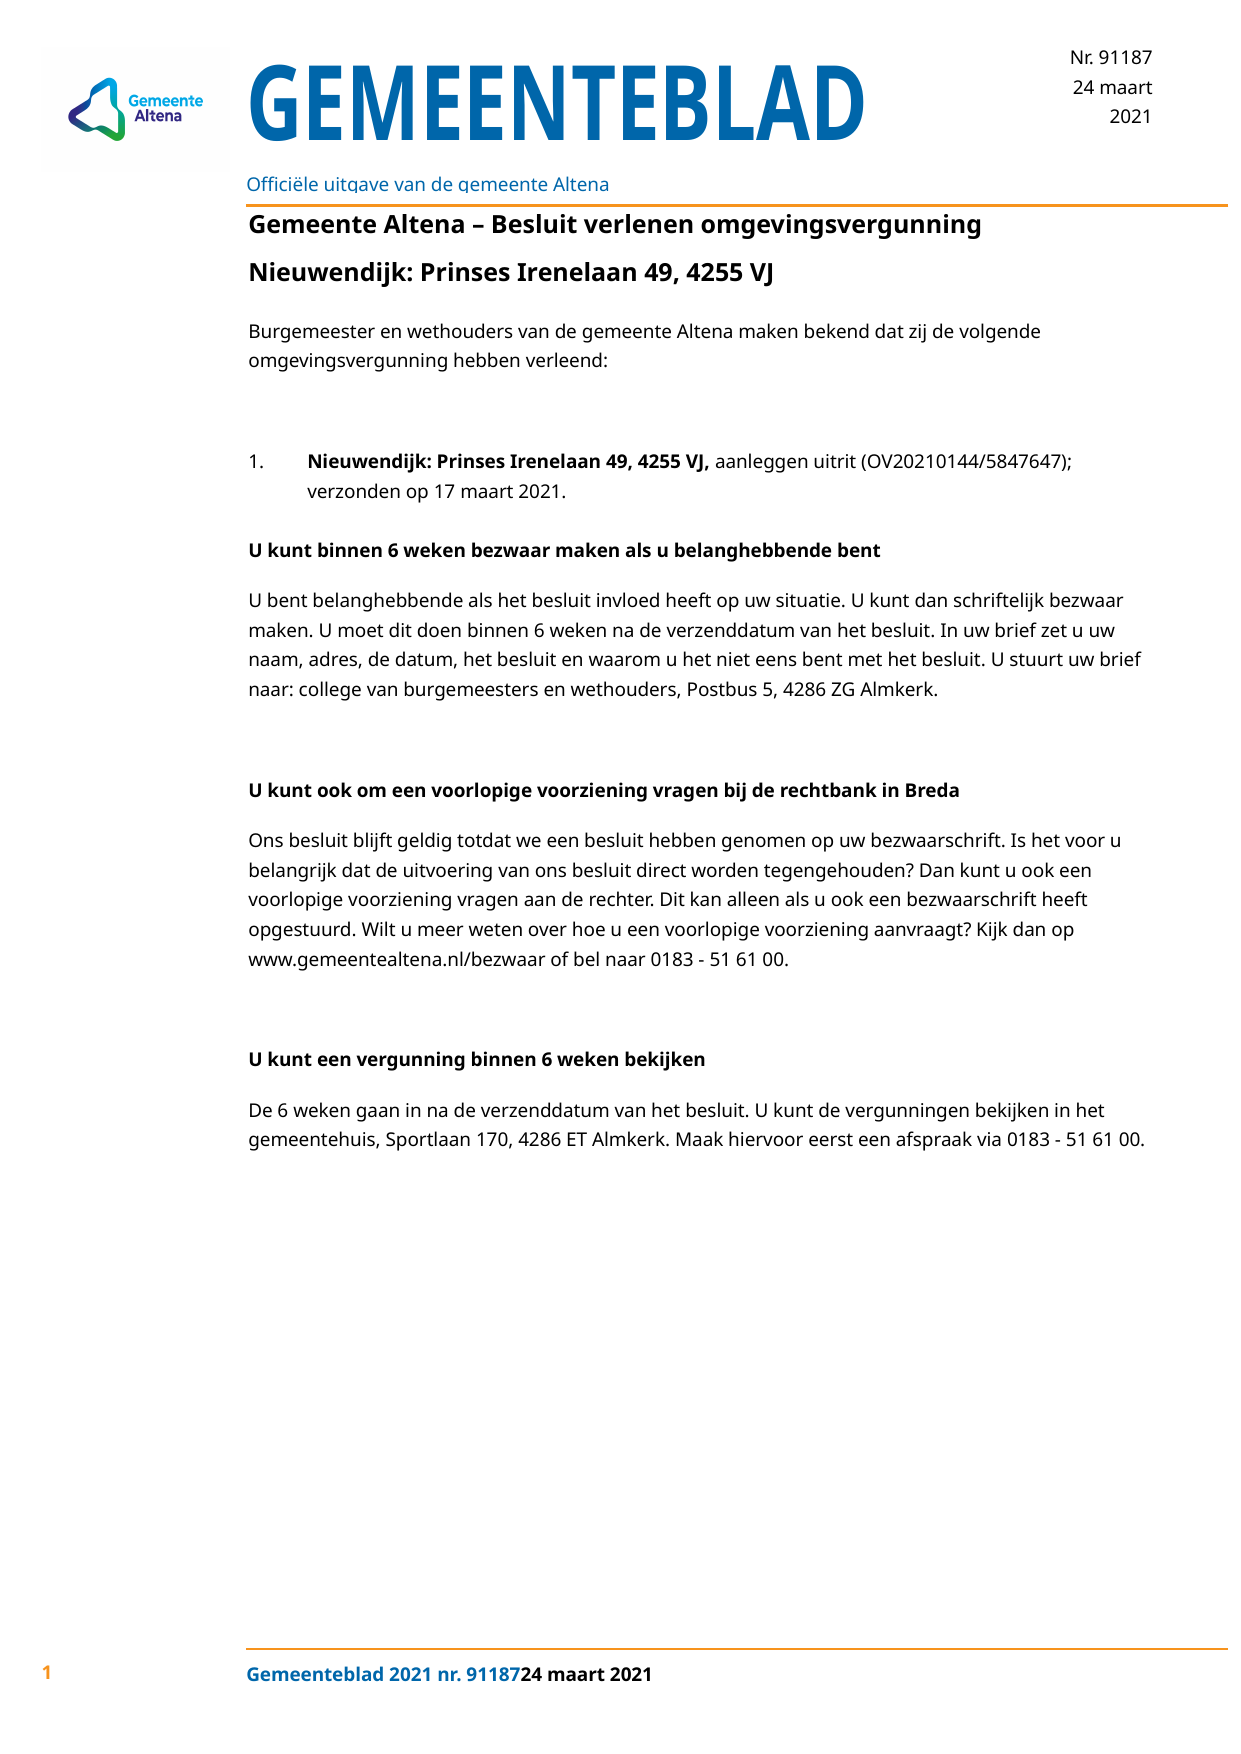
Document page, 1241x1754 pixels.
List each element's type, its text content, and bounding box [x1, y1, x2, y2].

text Gemeente Altena – Besluit verlenen omgevingsvergunning Nieuwendijk: Prinses Irenelaan 49, 4255 VJ [248, 207, 1152, 288]
list Nieuwendijk: Prinses Irenelaan 49, 4255 VJ, aanleggen uitrit (OV20210144/5847647); verzonden op 17 maart 2021. [248, 448, 1152, 504]
text U kunt binnen 6 weken bezwaar maken als u belanghebbende bent [248, 537, 1152, 563]
text Burgemeester en wethouders van de gemeente Altena maken bekend dat zij de volgende omgevingsvergunning hebben verleend: [248, 318, 1152, 373]
text U kunt een vergunning binnen 6 weken bekijken [248, 1047, 1152, 1072]
text Ons besluit blijft geldig totdat we een besluit hebben genomen op uw bezwaarschrift. Is het voor u belangrijk dat de uitvoering van ons besluit direct worden tegengehouden? Dan kunt u ook een voorlopige voorziening vragen aan de rechter. Dit kan alleen als u ook een bezwaarschrift heeft opgestuurd. Wilt u meer weten over hoe u een voorlopige voorziening aanvraagt? Kijk dan op www.gemeentealtena.nl/bezwaar of bel naar 0183 - 51 61 00. [248, 827, 1152, 972]
text De 6 weken gaan in na de verzenddatum van het besluit. U kunt de vergunningen bekijken in het gemeentehuis, Sportlaan 170, 4286 ET Almkerk. Maak hiervoor eerst een afspraak via 0183 - 51 61 00. [248, 1097, 1152, 1152]
text U kunt ook om een voorlopige voorziening vragen bij de rechtbank in Breda [248, 777, 1152, 803]
picture [41, 47, 231, 172]
text U bent belanghebbende als het besluit invloed heeft op uw situatie. U kunt dan schriftelijk bezwaar maken. U moet dit doen binnen 6 weken na de verzenddatum van het besluit. In uw brief zet u uw naam, adres, de datum, het besluit en waarom u het niet eens bent met het besluit. U stuurt uw brief naar: college van burgemeesters en wethouders, Postbus 5, 4286 ZG Almkerk. [248, 587, 1152, 702]
